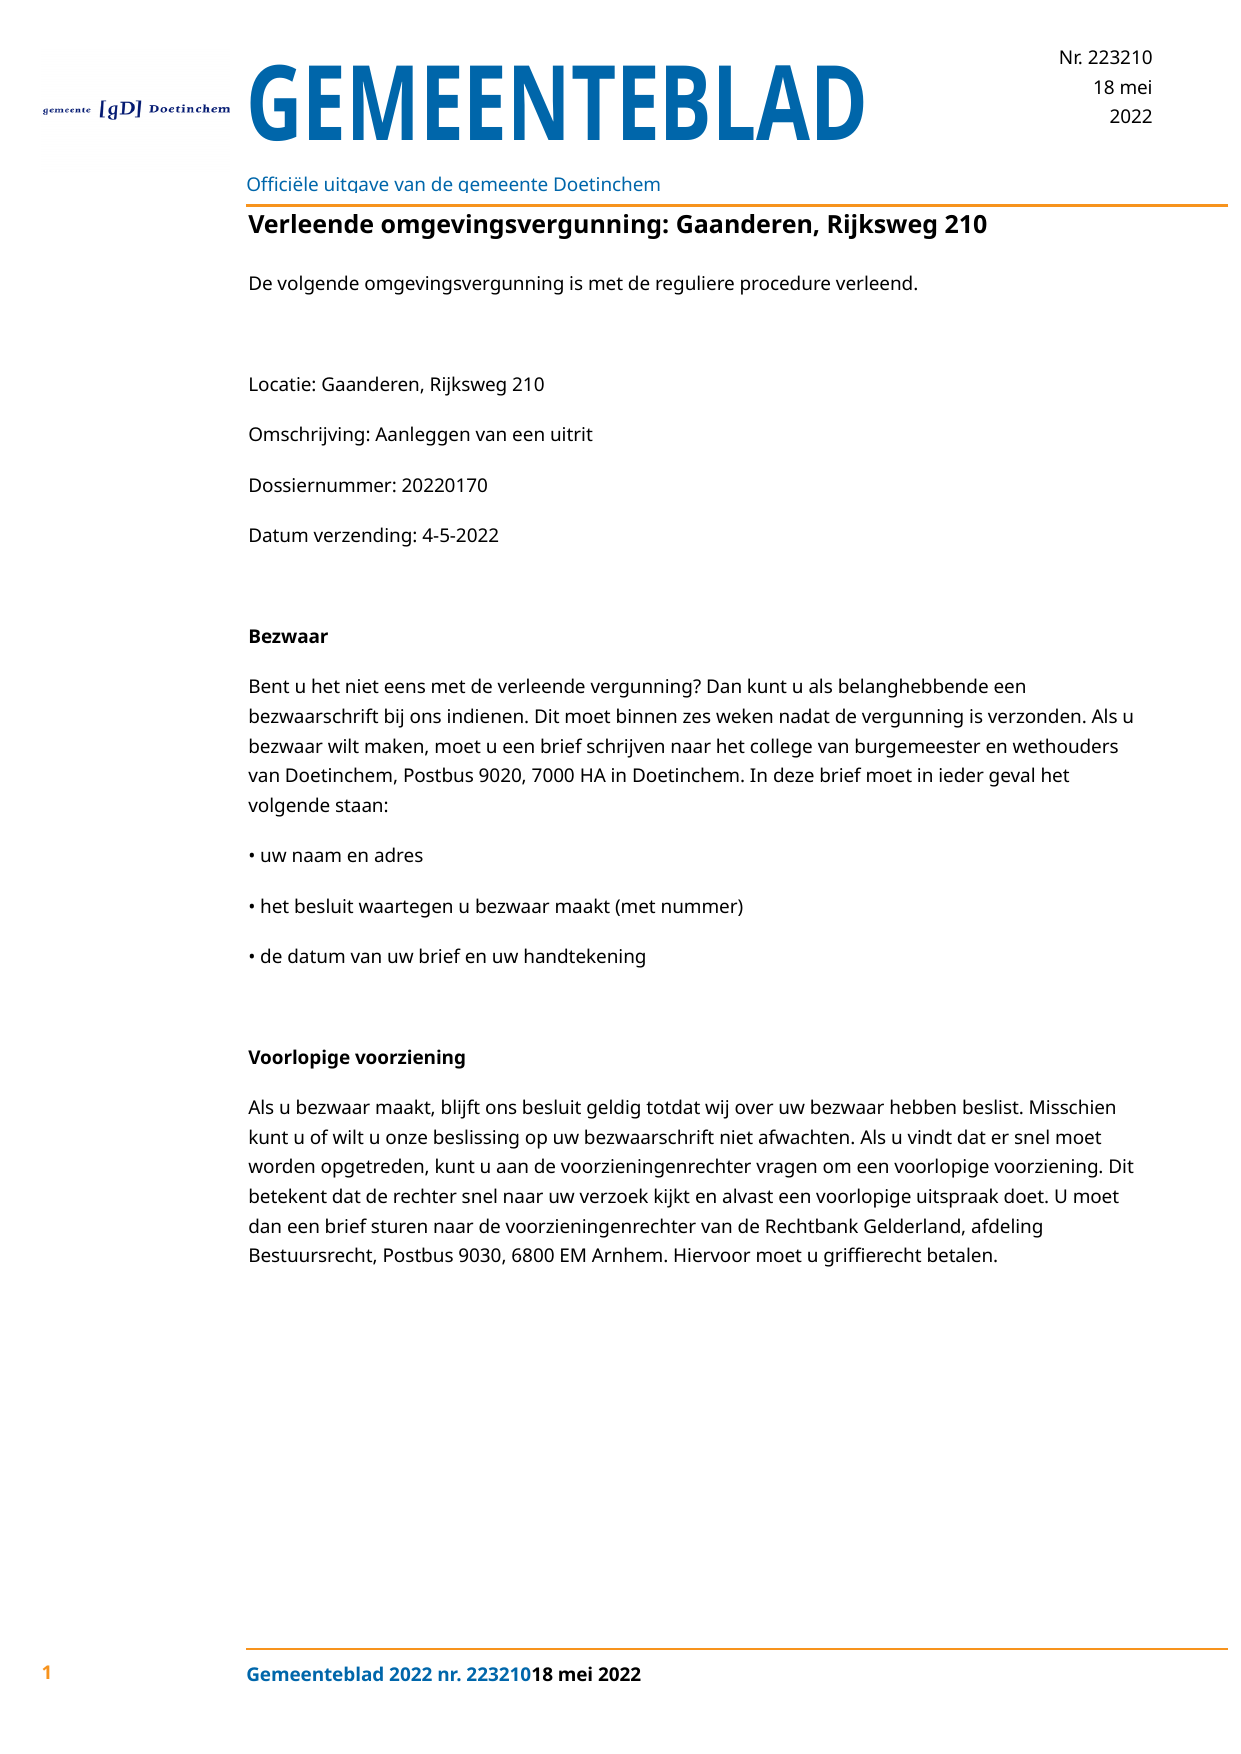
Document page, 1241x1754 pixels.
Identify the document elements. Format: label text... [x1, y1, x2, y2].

text Bent u het niet eens met de verleende vergunning? Dan kunt u als belanghebbende een bezwaarschrift bij ons indienen. Dit moet binnen zes weken nadat de vergunning is verzonden. Als u bezwaar wilt maken, moet u een brief schrijven naar het college van burgemeester en wethouders van Doetinchem, Postbus 9020, 7000 HA in Doetinchem. In deze brief moet in ieder geval het volgende staan: [248, 674, 1152, 818]
text • het besluit waartegen u bezwaar maakt (met nummer) [248, 893, 1152, 918]
text Omschrijving: Aanleggen van een uitrit [248, 422, 1152, 447]
text Voorlopige voorziening [248, 1044, 1152, 1070]
text • de datum van uw brief en uw handtekening [248, 943, 1152, 969]
text Dossiernummer: 20220170 [248, 472, 1152, 498]
text Datum verzending: 4-5-2022 [248, 522, 1152, 548]
picture [41, 47, 231, 172]
text Verleende omgevingsvergunning: Gaanderen, Rijksweg 210 [248, 207, 1152, 241]
text • uw naam en adres [248, 842, 1152, 868]
text Locatie: Gaanderen, Rijksweg 210 [248, 371, 1152, 397]
text Als u bezwaar maakt, blijft ons besluit geldig totdat wij over uw bezwaar hebben beslist. Misschien kunt u of wilt u onze beslissing op uw bezwaarschrift niet afwachten. Als u vindt dat er snel moet worden opgetreden, kunt u aan de voorzieningenrechter vragen om een voorlopige voorziening. Dit betekent dat de rechter snel naar uw verzoek kijkt en alvast een voorlopige uitspraak doet. U moet dan een brief sturen naar de voorzieningenrechter van de Rechtbank Gelderland, afdeling Bestuursrecht, Postbus 9030, 6800 EM Arnhem. Hiervoor moet u griffierecht betalen. [248, 1094, 1152, 1268]
text De volgende omgevingsvergunning is met de reguliere procedure verleend. [248, 270, 1152, 296]
text Bezwaar [248, 623, 1152, 649]
